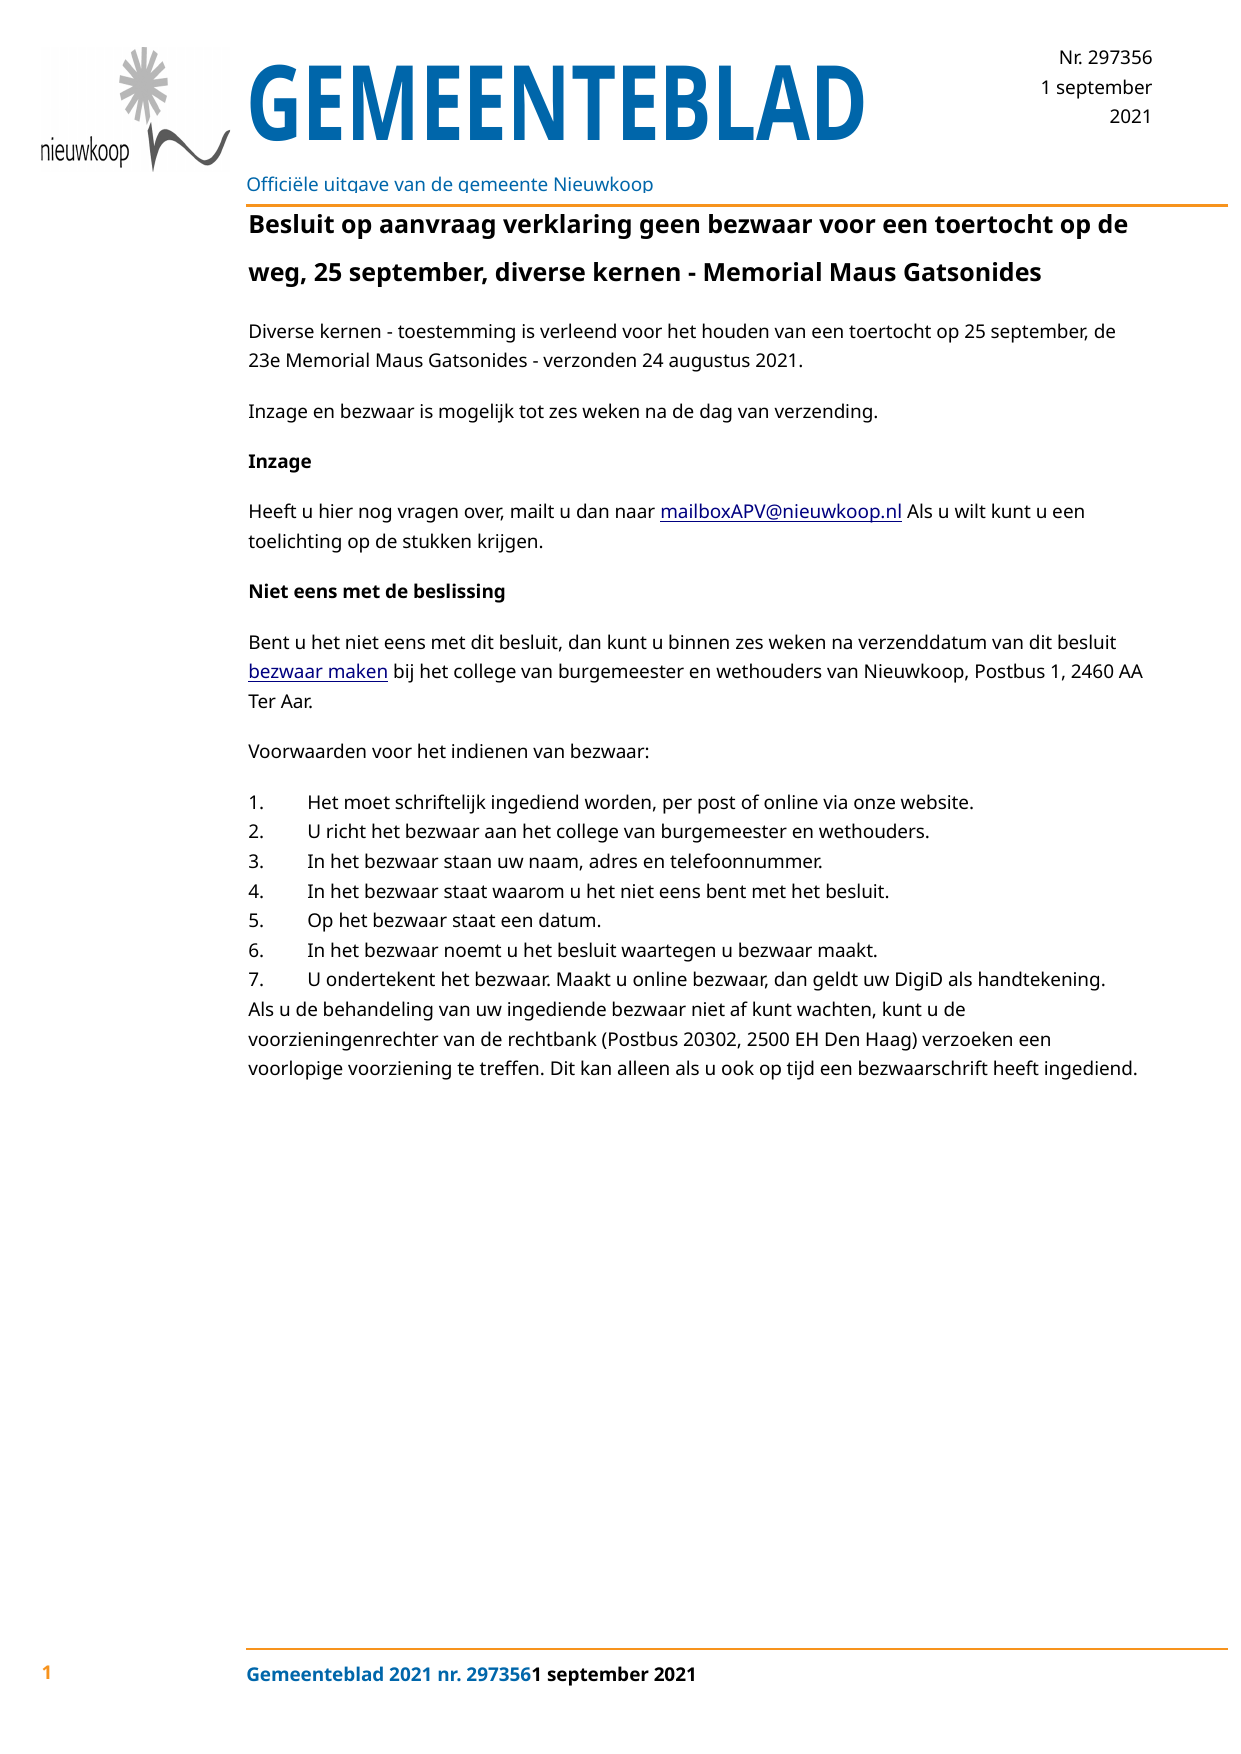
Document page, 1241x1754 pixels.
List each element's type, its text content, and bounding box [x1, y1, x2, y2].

text Heeft u hier nog vragen over, mailt u dan naar mailboxAPV@nieuwkoop.nl Als u wilt kunt u een toelichting op de stukken krijgen. [248, 499, 1152, 554]
list U ondertekent het bezwaar. Maakt u online bezwaar, dan geldt uw DigiD als handtekening. [248, 967, 1152, 992]
text Bent u het niet eens met dit besluit, dan kunt u binnen zes weken na verzenddatum van dit besluit bezwaar maken bij het college van burgemeester en wethouders van Nieuwkoop, Postbus 1, 2460 AA Ter Aar. [248, 629, 1152, 714]
text Niet eens met de beslissing [248, 579, 1152, 604]
picture [41, 47, 231, 172]
text Inzage [248, 448, 1152, 474]
list In het bezwaar staat waarom u het niet eens bent met het besluit. [248, 878, 1152, 904]
text Besluit op aanvraag verklaring geen bezwaar voor een toertocht op de weg, 25 september, diverse kernen - Memorial Maus Gatsonides [248, 207, 1152, 288]
list Op het bezwaar staat een datum. [248, 907, 1152, 933]
text Voorwaarden voor het indienen van bezwaar: [248, 739, 1152, 764]
list In het bezwaar noemt u het besluit waartegen u bezwaar maakt. [248, 937, 1152, 963]
text Als u de behandeling van uw ingediende bezwaar niet af kunt wachten, kunt u de voorzieningenrechter van de rechtbank (Postbus 20302, 2500 EH Den Haag) verzoeken een voorlopige voorziening te treffen. Dit kan alleen als u ook op tijd een bezwaarschrift heeft ingediend. [248, 996, 1152, 1081]
list U richt het bezwaar aan het college van burgemeester en wethouders. [248, 819, 1152, 844]
list In het bezwaar staan uw naam, adres en telefoonnummer. [248, 848, 1152, 874]
list Het moet schriftelijk ingediend worden, per post of online via onze website. [248, 789, 1152, 815]
text Diverse kernen - toestemming is verleend voor het houden van een toertocht op 25 september, de 23e Memorial Maus Gatsonides - verzonden 24 augustus 2021. [248, 318, 1152, 373]
text Inzage en bezwaar is mogelijk tot zes weken na de dag van verzending. [248, 398, 1152, 424]
